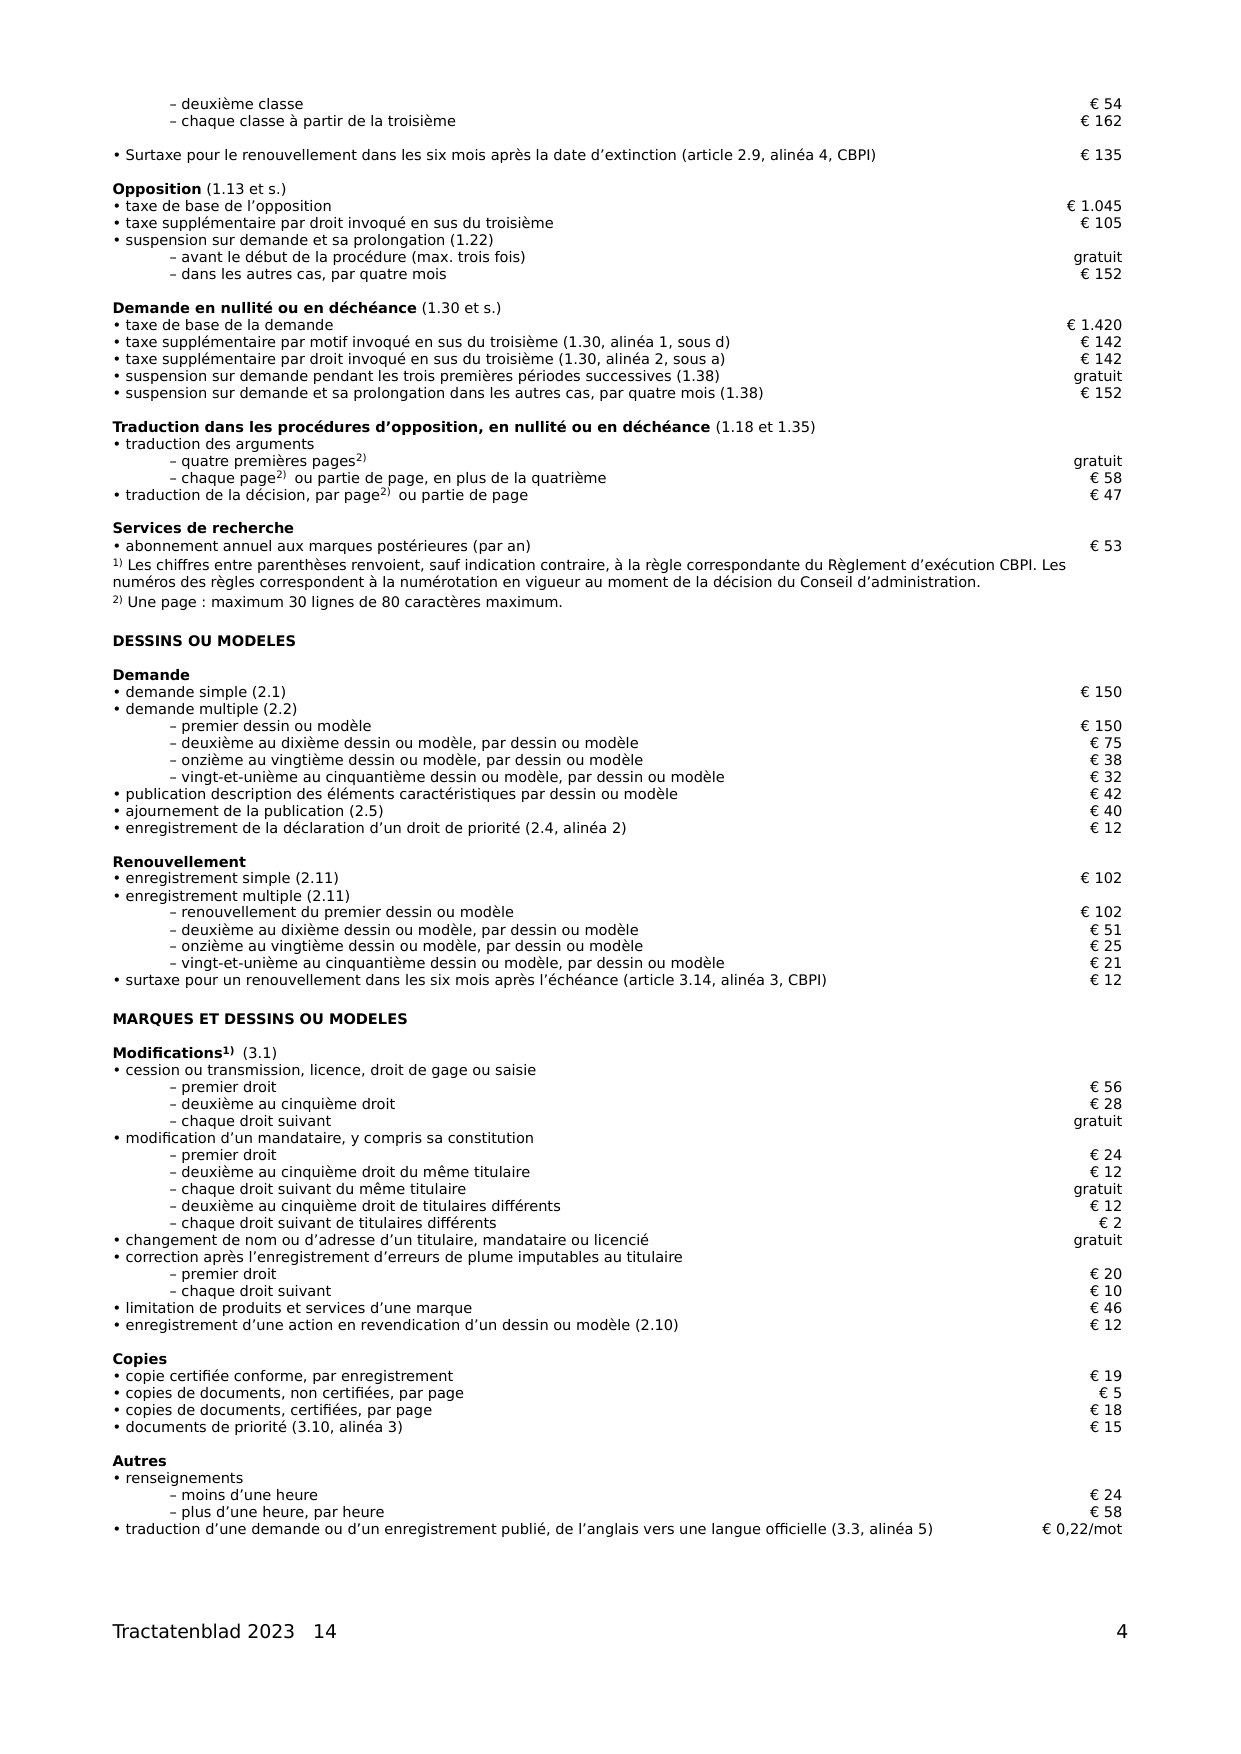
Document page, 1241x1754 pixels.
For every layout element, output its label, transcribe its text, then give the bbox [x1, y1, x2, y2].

table_cell [112, 402, 163, 418]
table_cell [163, 650, 1017, 667]
table_cell € 24 [1017, 1147, 1128, 1164]
table_cell Opposition (1.13 et s.) [112, 181, 1017, 198]
table_cell • taxe de base de l’opposition [112, 198, 1017, 215]
table_cell – premier droit [163, 1266, 1017, 1283]
table_cell € 25 [1017, 938, 1128, 955]
table_cell – premier droit [163, 1147, 1017, 1164]
table_cell € 135 [1017, 147, 1128, 164]
table_cell • documents de priorité (3.10, alinéa 3) [112, 1419, 1017, 1436]
table_cell – vingt-et-unième au cinquantième dessin ou modèle, par dessin ou modèle [163, 955, 1017, 972]
table_cell [112, 735, 163, 752]
table_cell [1017, 1249, 1128, 1266]
table_cell [112, 283, 163, 300]
table_header MARQUES ET DESSINS OU MODELES [112, 1011, 1017, 1028]
table_cell € 12 [1017, 1198, 1128, 1215]
table_cell € 38 [1017, 752, 1128, 768]
table_cell € 15 [1017, 1419, 1128, 1436]
table_cell [1017, 232, 1128, 249]
table_cell € 51 [1017, 921, 1128, 938]
table_cell € 42 [1017, 786, 1128, 802]
table_cell [112, 96, 163, 113]
table_cell [1017, 1436, 1128, 1453]
table_cell € 150 [1017, 684, 1128, 701]
table_cell – chaque classe à partir de la troisième [163, 113, 1017, 130]
table_cell – deuxième au dixième dessin ou modèle, par dessin ou modèle [163, 735, 1017, 752]
table_cell • suspension sur demande et sa prolongation dans les autres cas, par quatre mois (1.38) [112, 385, 1017, 402]
table_cell [112, 266, 163, 283]
table_header [1017, 1011, 1128, 1028]
table_cell [112, 1283, 163, 1300]
table_cell [1017, 436, 1128, 452]
table_cell € 152 [1017, 266, 1128, 283]
table_cell € 5 [1017, 1385, 1128, 1402]
table_cell [112, 1028, 163, 1045]
table_cell • traduction d’une demande ou d’un enregistrement publié, de l’anglais vers une langue officielle (3.3, alinéa 5) [112, 1521, 1017, 1537]
table_cell [112, 1504, 163, 1521]
table_cell – chaque droit suivant [163, 1283, 1017, 1300]
table_cell € 150 [1017, 718, 1128, 734]
table_cell – deuxième au dixième dessin ou modèle, par dessin ou modèle [163, 921, 1017, 938]
table_cell • taxe supplémentaire par motif invoqué en sus du troisième (1.30, alinéa 1, sous d) [112, 334, 1017, 351]
table_cell – dans les autres cas, par quatre mois [163, 266, 1017, 283]
table_cell • renseignements [112, 1470, 1017, 1487]
table_cell • ajournement de la publication (2.5) [112, 803, 1017, 819]
table_cell € 12 [1017, 1164, 1128, 1181]
table_cell Demande [112, 667, 1017, 684]
table_cell [1017, 520, 1128, 537]
table_cell € 32 [1017, 769, 1128, 786]
table_cell Traduction dans les procédures d’opposition, en nullité ou en déchéance (1.18 et 1.35) [112, 419, 1017, 436]
table_cell • demande multiple (2.2) [112, 701, 1017, 718]
table_cell • enregistrement de la déclaration d’un droit de priorité (2.4, alinéa 2) [112, 820, 1017, 836]
table_cell [163, 164, 1017, 181]
table_cell – onzième au vingtième dessin ou modèle, par dessin ou modèle [163, 938, 1017, 955]
table_cell – avant le début de la procédure (max. trois fois) [163, 249, 1017, 266]
table_cell [112, 249, 163, 266]
table_cell [112, 1079, 163, 1096]
table_cell [1017, 1130, 1128, 1147]
table_cell [1017, 283, 1128, 300]
table_cell [1017, 1062, 1128, 1079]
table_cell • demande simple (2.1) [112, 684, 1017, 701]
table_cell [112, 752, 163, 768]
table_cell [1017, 667, 1128, 684]
table_cell € 53 [1017, 538, 1128, 554]
table_cell € 58 [1017, 470, 1128, 486]
table_cell • modification d’un mandataire, y compris sa constitution [112, 1130, 1017, 1147]
table_cell Demande en nullité ou en déchéance (1.30 et s.) [112, 300, 1017, 317]
table_cell – deuxième classe [163, 96, 1017, 113]
table_cell [163, 283, 1017, 300]
table_cell [112, 650, 163, 667]
table_cell € 152 [1017, 385, 1128, 402]
table_cell Autres [112, 1453, 1017, 1469]
table_cell € 24 [1017, 1487, 1128, 1503]
table_cell – plus d’une heure, par heure [163, 1504, 1017, 1521]
table_cell 1) Les chiffres entre parenthèses renvoient, sauf indication contraire, à la règle correspondante du Règlement d’exécution CBPI. Les numéros des règles correspondent à la numérotation en vigueur au moment de la décision du Conseil d’administration. 2) Une page : maximum 30 lignes de 80 caractères maximum. [112, 554, 1128, 611]
table_cell € 0,22/mot [1017, 1521, 1128, 1537]
table_cell [112, 1164, 163, 1181]
table_cell € 162 [1017, 113, 1128, 130]
table_cell – chaque droit suivant de titulaires différents [163, 1215, 1017, 1232]
table_cell € 18 [1017, 1402, 1128, 1419]
table_cell € 54 [1017, 96, 1128, 113]
table_cell € 47 [1017, 486, 1128, 503]
table_cell • correction après l’enregistrement d’erreurs de plume imputables au titulaire [112, 1249, 1017, 1266]
table_cell • taxe de base de la demande [112, 317, 1017, 334]
table_cell [1017, 854, 1128, 870]
table_cell • cession ou transmission, licence, droit de gage ou saisie [112, 1062, 1017, 1079]
table_cell [163, 130, 1017, 147]
table_cell € 28 [1017, 1096, 1128, 1113]
table_cell [112, 1181, 163, 1198]
table_cell [112, 113, 163, 130]
table_cell [112, 1198, 163, 1215]
table_cell – premier dessin ou modèle [163, 718, 1017, 734]
table_cell • surtaxe pour un renouvellement dans les six mois après l’échéance (article 3.14, alinéa 3, CBPI) [112, 972, 1017, 989]
table_cell € 75 [1017, 735, 1128, 752]
table_cell [1017, 836, 1128, 853]
table_cell • abonnement annuel aux marques postérieures (par an) [112, 538, 1017, 554]
table_cell [1017, 701, 1128, 718]
table_cell Renouvellement [112, 854, 1017, 870]
table_cell • taxe supplémentaire par droit invoqué en sus du troisième [112, 215, 1017, 232]
table_cell [163, 836, 1017, 853]
table_cell € 102 [1017, 870, 1128, 887]
table_cell • enregistrement simple (2.11) [112, 870, 1017, 887]
table_cell [1017, 419, 1128, 436]
table_cell [1017, 888, 1128, 904]
table_cell • enregistrement d’une action en revendication d’un dessin ou modèle (2.10) [112, 1317, 1017, 1334]
table_cell [1017, 1334, 1128, 1351]
table_cell € 12 [1017, 972, 1128, 989]
table_cell – moins d’une heure [163, 1487, 1017, 1503]
table_cell • copies de documents, certifiées, par page [112, 1402, 1017, 1419]
table_cell [1017, 650, 1128, 667]
table_cell € 19 [1017, 1368, 1128, 1385]
table_cell • taxe supplémentaire par droit invoqué en sus du troisième (1.30, alinéa 2, sous a) [112, 351, 1017, 368]
table_cell [1017, 1045, 1128, 1062]
table_cell – chaque page2) ou partie de page, en plus de la quatrième [163, 470, 1017, 486]
table_cell [1017, 181, 1128, 198]
table_cell [112, 1436, 163, 1453]
table_cell gratuit [1017, 1232, 1128, 1249]
table_cell [112, 921, 163, 938]
table_cell • copies de documents, non certifiées, par page [112, 1385, 1017, 1402]
table_cell [112, 1266, 163, 1283]
table_cell [163, 1436, 1017, 1453]
table_cell € 12 [1017, 820, 1128, 836]
table_cell [112, 938, 163, 955]
table_header [1017, 633, 1128, 650]
table_cell [112, 955, 163, 972]
table_cell [112, 470, 163, 486]
table_cell • suspension sur demande et sa prolongation (1.22) [112, 232, 1017, 249]
table_cell [112, 504, 163, 520]
table_cell – deuxième au cinquième droit du même titulaire [163, 1164, 1017, 1181]
table_cell [1017, 504, 1128, 520]
table_cell [112, 1487, 163, 1503]
table_cell • traduction de la décision, par page2) ou partie de page [112, 486, 1017, 503]
table_cell € 105 [1017, 215, 1128, 232]
table_cell [163, 504, 1017, 520]
table_cell € 12 [1017, 1317, 1128, 1334]
table_cell – onzième au vingtième dessin ou modèle, par dessin ou modèle [163, 752, 1017, 768]
table_cell [1017, 1453, 1128, 1469]
table_cell – chaque droit suivant [163, 1113, 1017, 1130]
table_cell € 1.420 [1017, 317, 1128, 334]
table_cell [112, 164, 163, 181]
table_cell [163, 1334, 1017, 1351]
table_cell [112, 1334, 163, 1351]
table_cell – renouvellement du premier dessin ou modèle [163, 904, 1017, 921]
table_cell gratuit [1017, 1181, 1128, 1198]
table_cell [112, 769, 163, 786]
table_header DESSINS OU MODELES [112, 633, 1017, 650]
table_cell € 46 [1017, 1300, 1128, 1317]
table_cell – vingt-et-unième au cinquantième dessin ou modèle, par dessin ou modèle [163, 769, 1017, 786]
table_cell • limitation de produits et services d’une marque [112, 1300, 1017, 1317]
table_cell – chaque droit suivant du même titulaire [163, 1181, 1017, 1198]
table_cell – premier droit [163, 1079, 1017, 1096]
table_cell [163, 1028, 1017, 1045]
table_cell [112, 836, 163, 853]
table_cell Copies [112, 1351, 1017, 1368]
table_cell € 142 [1017, 351, 1128, 368]
table_cell € 56 [1017, 1079, 1128, 1096]
table_cell [112, 130, 163, 147]
table_cell • changement de nom ou d’adresse d’un titulaire, mandataire ou licencié [112, 1232, 1017, 1249]
table_cell Modifications1) (3.1) [112, 1045, 1017, 1062]
table_cell [1017, 130, 1128, 147]
table_cell [112, 1113, 163, 1130]
table_cell – deuxième au cinquième droit de titulaires différents [163, 1198, 1017, 1215]
table_cell – quatre premières pages2) [163, 453, 1017, 469]
table_cell • enregistrement multiple (2.11) [112, 888, 1017, 904]
table_cell gratuit [1017, 368, 1128, 384]
table_cell [112, 1147, 163, 1164]
table_cell € 20 [1017, 1266, 1128, 1283]
table_cell [163, 402, 1017, 418]
table_cell [1017, 164, 1128, 181]
table_cell € 40 [1017, 803, 1128, 819]
table_cell [112, 718, 163, 734]
table_cell [1017, 402, 1128, 418]
table_cell € 10 [1017, 1283, 1128, 1300]
table_cell Services de recherche [112, 520, 1017, 537]
table_cell € 142 [1017, 334, 1128, 351]
table_cell € 2 [1017, 1215, 1128, 1232]
table_cell gratuit [1017, 1113, 1128, 1130]
table_cell [112, 453, 163, 469]
table_cell [112, 904, 163, 921]
table_cell [1017, 1028, 1128, 1045]
table_cell • copie certifiée conforme, par enregistrement [112, 1368, 1017, 1385]
table_cell € 21 [1017, 955, 1128, 972]
table_cell [1017, 300, 1128, 317]
table_cell [1017, 1351, 1128, 1368]
table_cell [112, 1096, 163, 1113]
table_cell gratuit [1017, 249, 1128, 266]
table_cell • Surtaxe pour le renouvellement dans les six mois après la date d’extinction (article 2.9, alinéa 4, CBPI) [112, 147, 1017, 164]
table_cell € 58 [1017, 1504, 1128, 1521]
table_cell • suspension sur demande pendant les trois premières périodes successives (1.38) [112, 368, 1017, 384]
table_cell € 102 [1017, 904, 1128, 921]
table_cell € 1.045 [1017, 198, 1128, 215]
table_cell • publication description des éléments caractéristiques par dessin ou modèle [112, 786, 1017, 802]
table_cell [1017, 1470, 1128, 1487]
table_cell gratuit [1017, 453, 1128, 469]
table_cell • traduction des arguments [112, 436, 1017, 452]
table_cell [112, 1215, 163, 1232]
table_cell – deuxième au cinquième droit [163, 1096, 1017, 1113]
